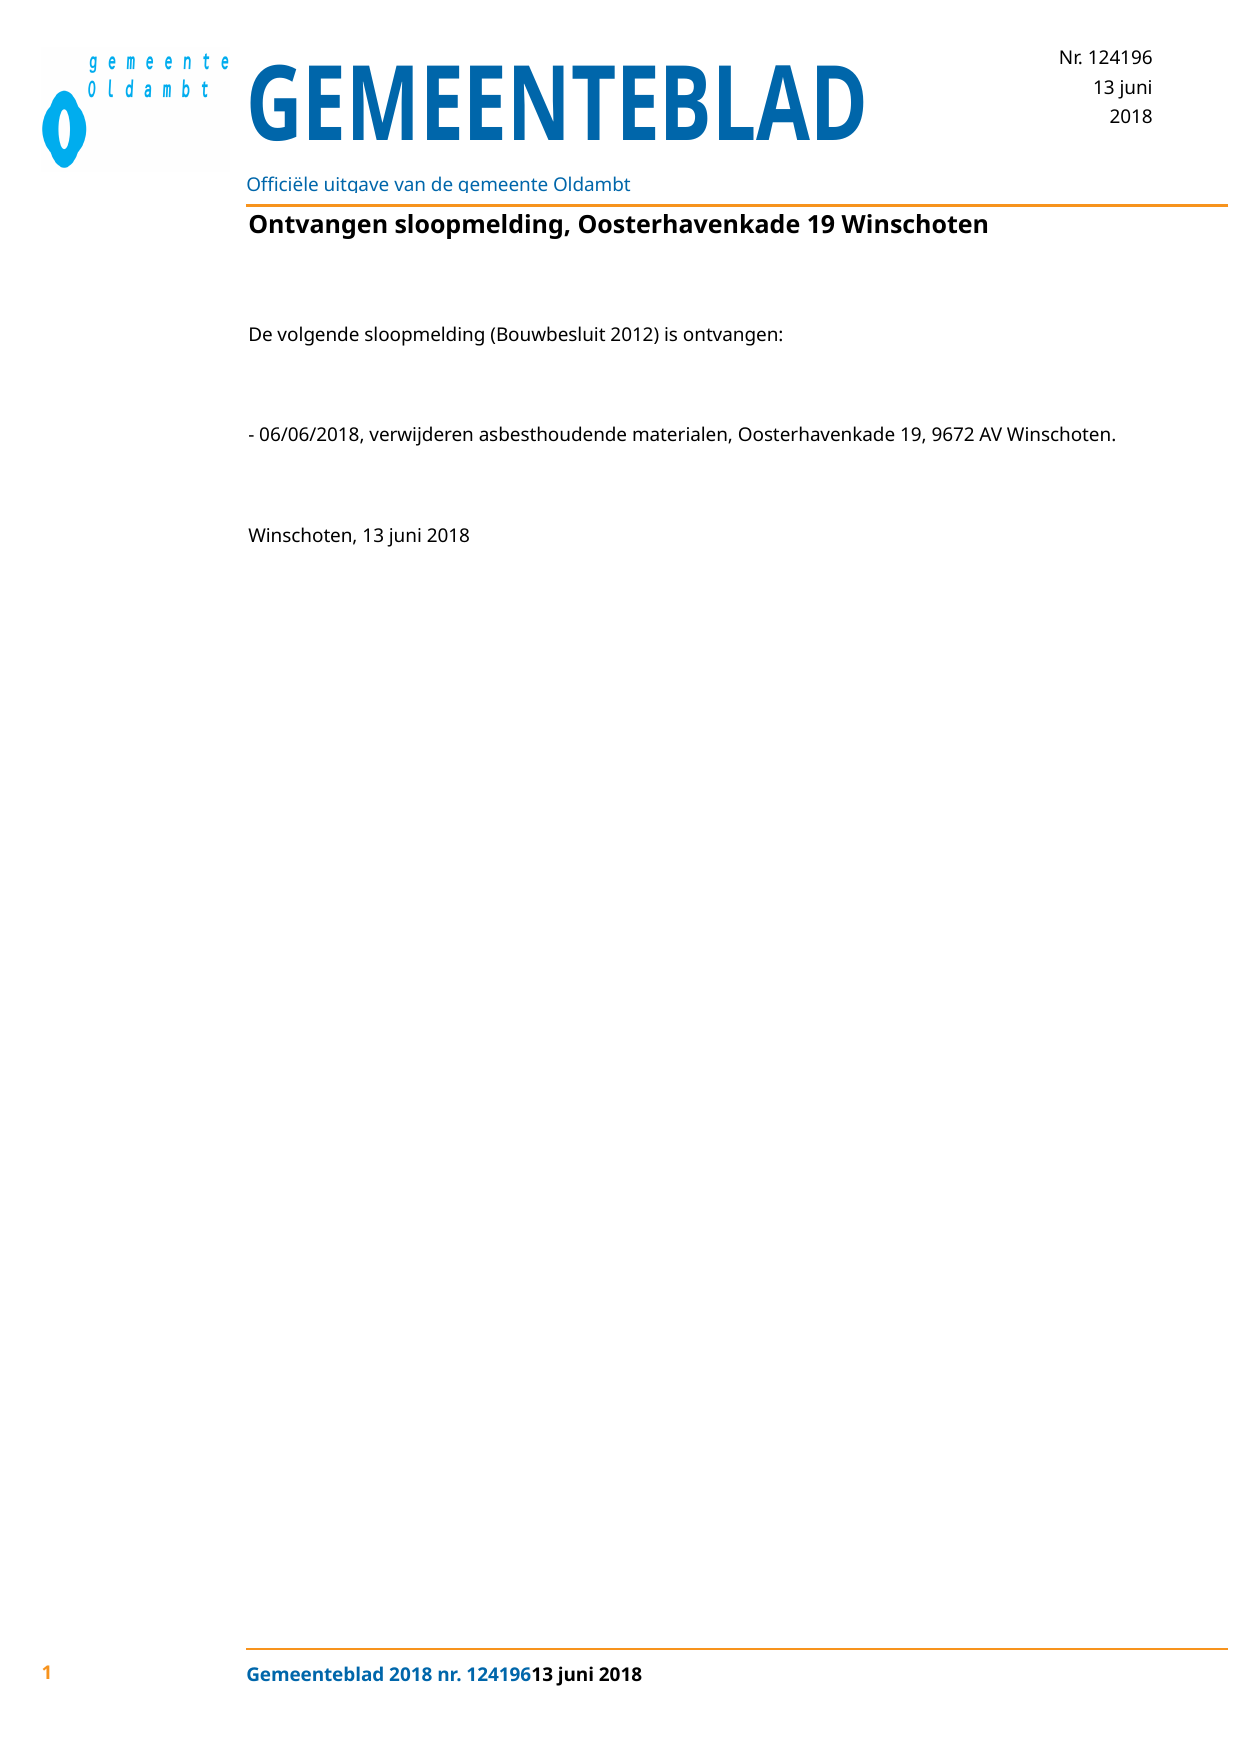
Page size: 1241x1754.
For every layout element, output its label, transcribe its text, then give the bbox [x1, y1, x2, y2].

picture [41, 47, 231, 172]
text Winschoten, 13 juni 2018 [248, 522, 1152, 548]
text De volgende sloopmelding (Bouwbesluit 2012) is ontvangen: [248, 321, 1152, 346]
text - 06/06/2018, verwijderen asbesthoudende materialen, Oosterhavenkade 19, 9672 AV Winschoten. [248, 422, 1152, 447]
text Ontvangen sloopmelding, Oosterhavenkade 19 Winschoten [248, 207, 1152, 241]
